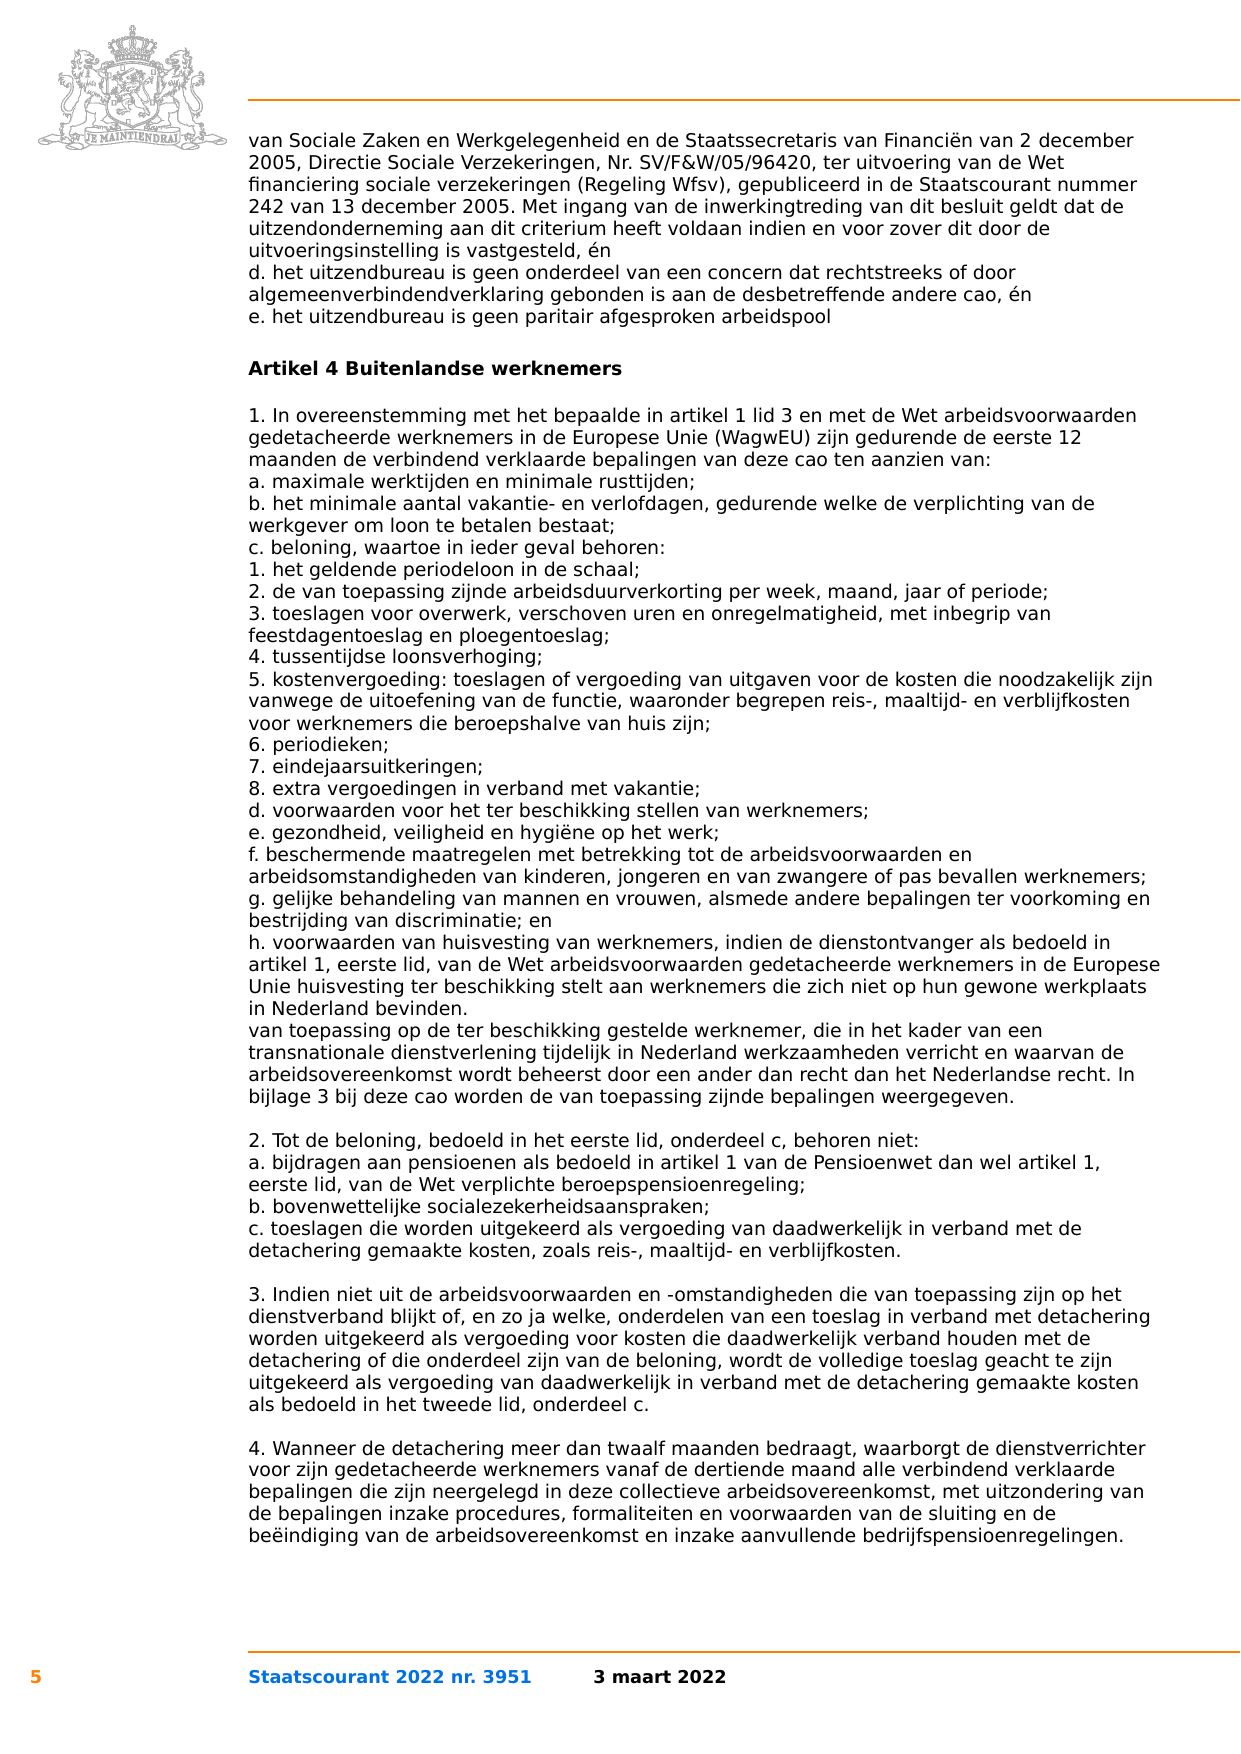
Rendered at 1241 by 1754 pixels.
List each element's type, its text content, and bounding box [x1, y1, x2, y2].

text van toepassing op de ter beschikking gestelde werknemer, die in het kader van een transnationale dienstverlening tijdelijk in Nederland werkzaamheden verricht en waarvan de arbeidsovereenkomst wordt beheerst door een ander dan recht dan het Nederlandse recht. In bijlage 3 bij deze cao worden de van toepassing zijnde bepalingen weergegeven. [248, 1020, 1163, 1108]
text a. maximale werktijden en minimale rusttijden; [248, 471, 1163, 493]
text f. beschermende maatregelen met betrekking tot de arbeidsvoorwaarden en arbeidsomstandigheden van kinderen, jongeren en van zwangere of pas bevallen werknemers; [248, 844, 1163, 888]
text 3. Indien niet uit de arbeidsvoorwaarden en -omstandigheden die van toepassing zijn op het dienstverband blijkt of, en zo ja welke, onderdelen van een toeslag in verband met detachering worden uitgekeerd als vergoeding voor kosten die daadwerkelijk verband houden met de detachering of die onderdeel zijn van de beloning, wordt de volledige toeslag geacht te zijn uitgekeerd als vergoeding van daadwerkelijk in verband met de detachering gemaakte kosten als bedoeld in het tweede lid, onderdeel c. [248, 1284, 1163, 1416]
text b. bovenwettelijke socialezekerheidsaanspraken; [248, 1196, 1163, 1218]
text 2. Tot de beloning, bedoeld in het eerste lid, onderdeel c, behoren niet: [248, 1130, 1163, 1152]
text e. het uitzendbureau is geen paritair afgesproken arbeidspool [248, 306, 1163, 328]
text d. voorwaarden voor het ter beschikking stellen van werknemers; [248, 800, 1163, 822]
text 2. de van toepassing zijnde arbeidsduurverkorting per week, maand, jaar of periode; [248, 581, 1163, 602]
text b. het minimale aantal vakantie- en verlofdagen, gedurende welke de verplichting van de werkgever om loon te betalen bestaat; [248, 493, 1163, 537]
text 6. periodieken; [248, 734, 1163, 756]
text e. gezondheid, veiligheid en hygiëne op het werk; [248, 822, 1163, 844]
text g. gelijke behandeling van mannen en vrouwen, alsmede andere bepalingen ter voorkoming en bestrijding van discriminatie; en [248, 888, 1163, 932]
text a. bijdragen aan pensioenen als bedoeld in artikel 1 van de Pensioenwet dan wel artikel 1, eerste lid, van de Wet verplichte beroepspensioenregeling; [248, 1152, 1163, 1196]
text c. toeslagen die worden uitgekeerd als vergoeding van daadwerkelijk in verband met de detachering gemaakte kosten, zoals reis-, maaltijd- en verblijfkosten. [248, 1218, 1163, 1262]
text d. het uitzendbureau is geen onderdeel van een concern dat rechtstreeks of door algemeenverbindendverklaring gebonden is aan de desbetreffende andere cao, én [248, 262, 1163, 306]
text 7. eindejaarsuitkeringen; [248, 756, 1163, 778]
picture [38, 25, 227, 150]
text 5. kostenvergoeding: toeslagen of vergoeding van uitgaven voor de kosten die noodzakelijk zijn vanwege de uitoefening van de functie, waaronder begrepen reis-, maaltijd- en verblijfkosten voor werknemers die beroepshalve van huis zijn; [248, 668, 1163, 734]
text h. voorwaarden van huisvesting van werknemers, indien de dienstontvanger als bedoeld in artikel 1, eerste lid, van de Wet arbeidsvoorwaarden gedetacheerde werknemers in de Europese Unie huisvesting ter beschikking stelt aan werknemers die zich niet op hun gewone werkplaats in Nederland bevinden. [248, 932, 1163, 1020]
text 1. In overeenstemming met het bepaalde in artikel 1 lid 3 en met de Wet arbeidsvoorwaarden gedetacheerde werknemers in de Europese Unie (WagwEU) zijn gedurende de eerste 12 maanden de verbindend verklaarde bepalingen van deze cao ten aanzien van: [248, 405, 1163, 471]
text 1. het geldende periodeloon in de schaal; [248, 558, 1163, 581]
text 4. Wanneer de detachering meer dan twaalf maanden bedraagt, waarborgt de dienstverrichter voor zijn gedetacheerde werknemers vanaf de dertiende maand alle verbindend verklaarde bepalingen die zijn neergelegd in deze collectieve arbeidsovereenkomst, met uitzondering van de bepalingen inzake procedures, formaliteiten en voorwaarden van de sluiting en de beëindiging van de arbeidsovereenkomst en inzake aanvullende bedrijfspensioenregelingen. [248, 1437, 1163, 1547]
text 4. tussentijdse loonsverhoging; [248, 646, 1163, 668]
text 8. extra vergoedingen in verband met vakantie; [248, 778, 1163, 800]
subtitle Artikel 4 Buitenlandse werknemers [248, 358, 1163, 380]
text 3. toeslagen voor overwerk, verschoven uren en onregelmatigheid, met inbegrip van feestdagentoeslag en ploegentoeslag; [248, 602, 1163, 646]
text van Sociale Zaken en Werkgelegenheid en de Staatssecretaris van Financiën van 2 december 2005, Directie Sociale Verzekeringen, Nr. SV/F&W/05/96420, ter uitvoering van de Wet financiering sociale verzekeringen (Regeling Wfsv), gepubliceerd in de Staatscourant nummer 242 van 13 december 2005. Met ingang van de inwerkingtreding van dit besluit geldt dat de uitzendonderneming aan dit criterium heeft voldaan indien en voor zover dit door de uitvoeringsinstelling is vastgesteld, én [248, 130, 1163, 262]
text c. beloning, waartoe in ieder geval behoren: [248, 537, 1163, 558]
